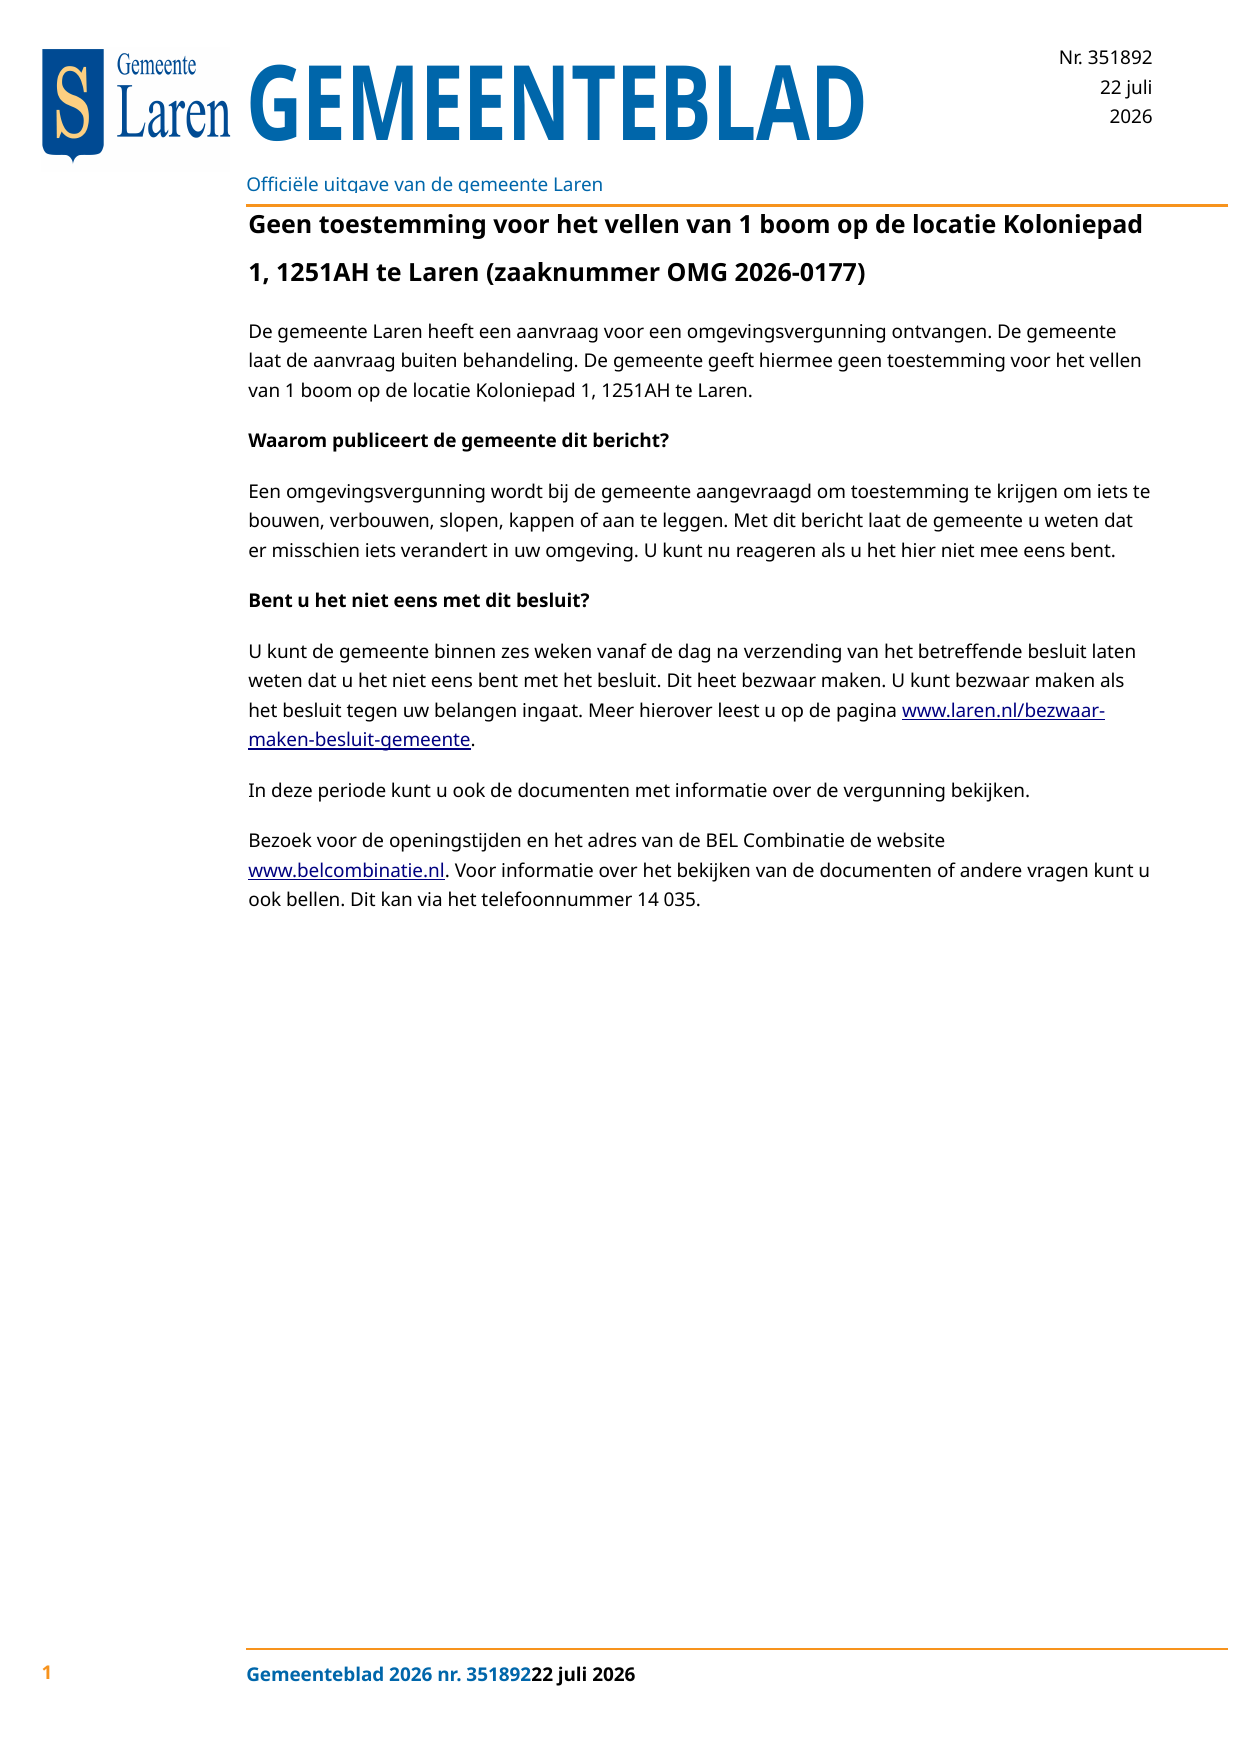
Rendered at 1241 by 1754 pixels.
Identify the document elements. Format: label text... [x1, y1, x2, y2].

text Geen toestemming voor het vellen van 1 boom op de locatie Koloniepad 1, 1251AH te Laren (zaaknummer OMG 2026-0177) [248, 207, 1152, 288]
text Bezoek voor de openingstijden en het adres van de BEL Combinatie de website www.belcombinatie.nl. Voor informatie over het bekijken van de documenten of andere vragen kunt u ook bellen. Dit kan via het telefoonnummer 14 035. [248, 827, 1152, 912]
text Waarom publiceert de gemeente dit bericht? [248, 427, 1152, 453]
text De gemeente Laren heeft een aanvraag voor een omgevingsvergunning ontvangen. De gemeente laat de aanvraag buiten behandeling. De gemeente geeft hiermee geen toestemming voor het vellen van 1 boom op de locatie Koloniepad 1, 1251AH te Laren. [248, 318, 1152, 403]
text Bent u het niet eens met dit besluit? [248, 587, 1152, 613]
text In deze periode kunt u ook de documenten met informatie over de vergunning bekijken. [248, 777, 1152, 803]
picture [41, 47, 231, 172]
text Een omgevingsvergunning wordt bij de gemeente aangevraagd om toestemming te krijgen om iets te bouwen, verbouwen, slopen, kappen of aan te leggen. Met dit bericht laat de gemeente u weten dat er misschien iets verandert in uw omgeving. U kunt nu reageren als u het hier niet mee eens bent. [248, 478, 1152, 563]
text U kunt de gemeente binnen zes weken vanaf de dag na verzending van het betreffende besluit laten weten dat u het niet eens bent met het besluit. Dit heet bezwaar maken. U kunt bezwaar maken als het besluit tegen uw belangen ingaat. Meer hierover leest u op de pagina www.laren.nl/bezwaar-maken-besluit-gemeente. [248, 638, 1152, 752]
